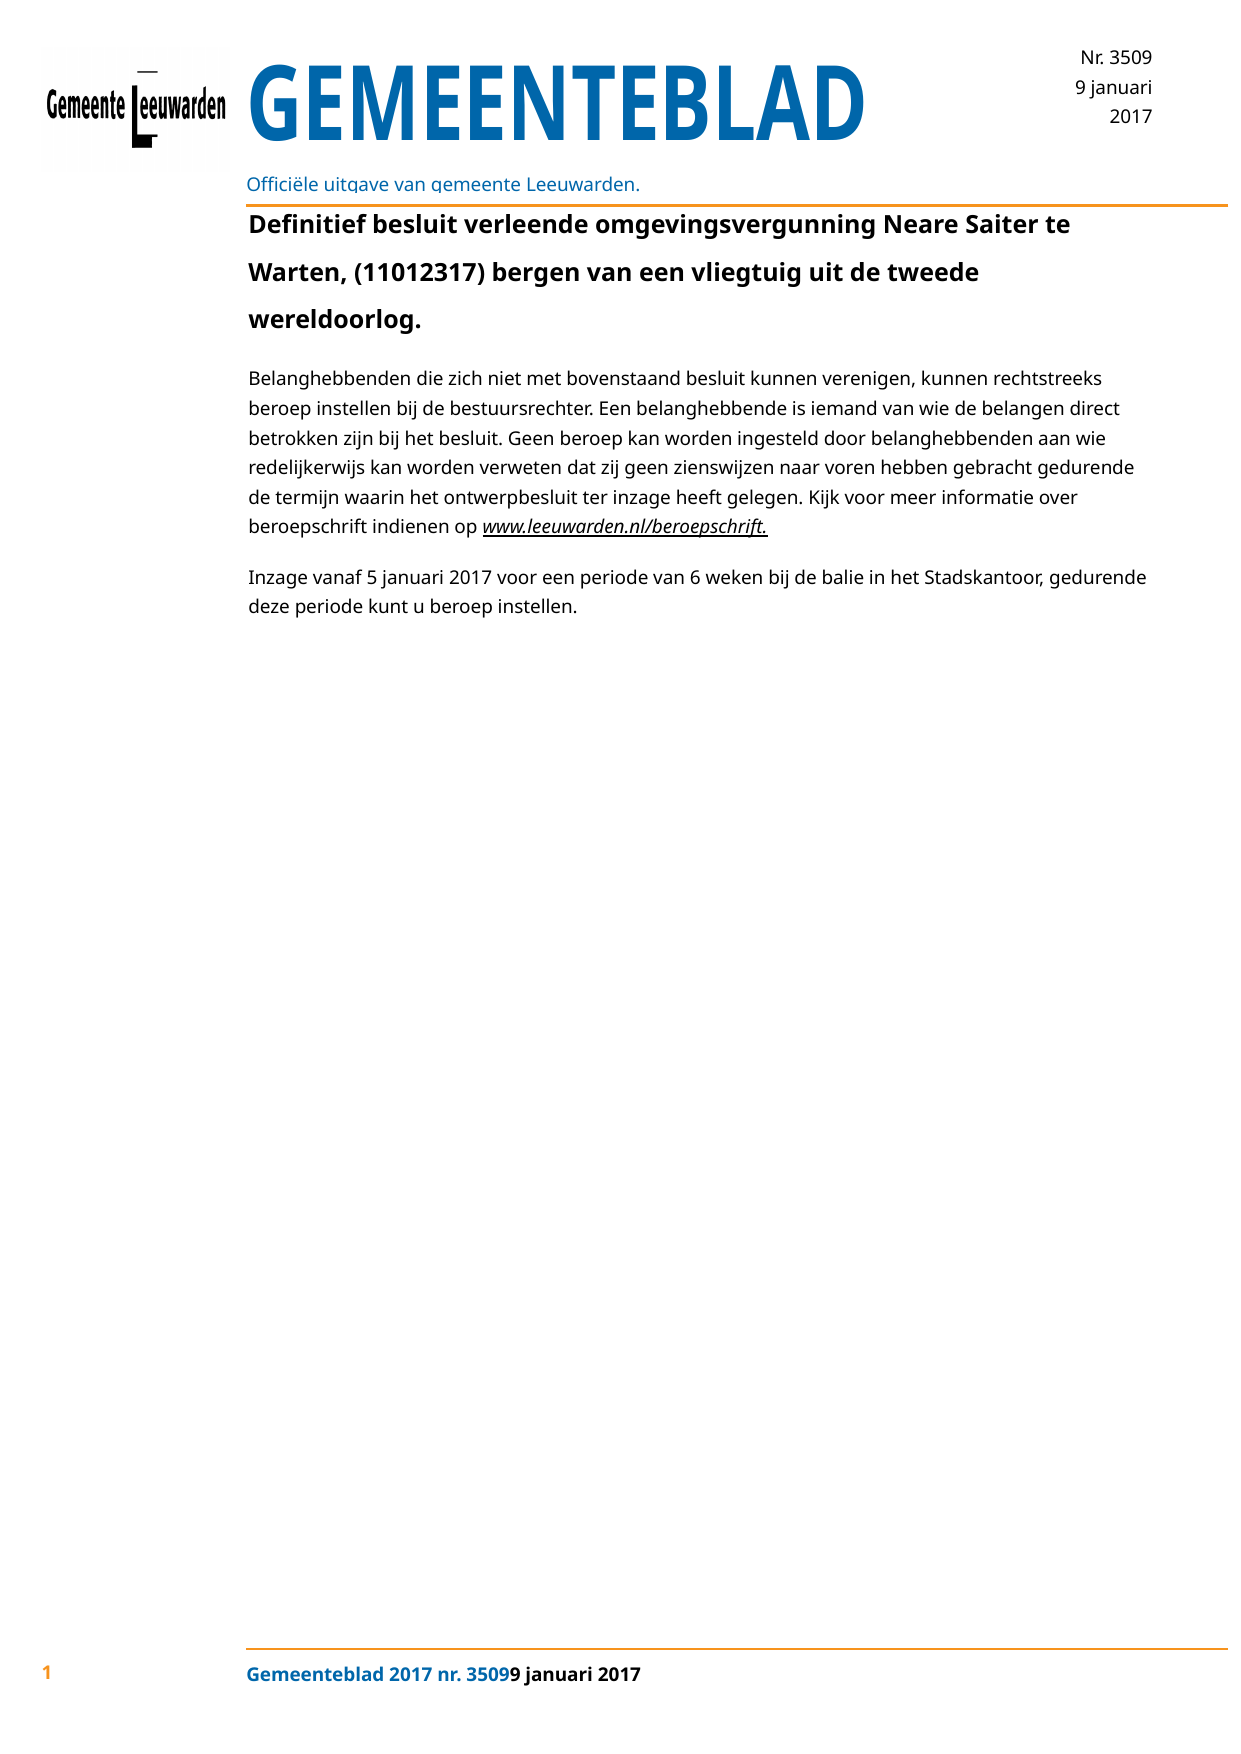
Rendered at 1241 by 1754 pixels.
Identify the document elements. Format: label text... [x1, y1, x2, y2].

picture [41, 47, 231, 172]
text Definitief besluit verleende omgevingsvergunning Neare Saiter te Warten, (11012317) bergen van een vliegtuig uit de tweede wereldoorlog. [248, 207, 1152, 336]
text Belanghebbenden die zich niet met bovenstaand besluit kunnen verenigen, kunnen rechtstreeks beroep instellen bij de bestuursrechter. Een belanghebbende is iemand van wie de belangen direct betrokken zijn bij het besluit. Geen beroep kan worden ingesteld door belanghebbenden aan wie redelijkerwijs kan worden verweten dat zij geen zienswijzen naar voren hebben gebracht gedurende de termijn waarin het ontwerpbesluit ter inzage heeft gelegen. Kijk voor meer informatie over beroepschrift indienen op www.leeuwarden.nl/beroepschrift. [248, 366, 1152, 539]
text Inzage vanaf 5 januari 2017 voor een periode van 6 weken bij de balie in het Stadskantoor, gedurende deze periode kunt u beroep instellen. [248, 564, 1152, 619]
